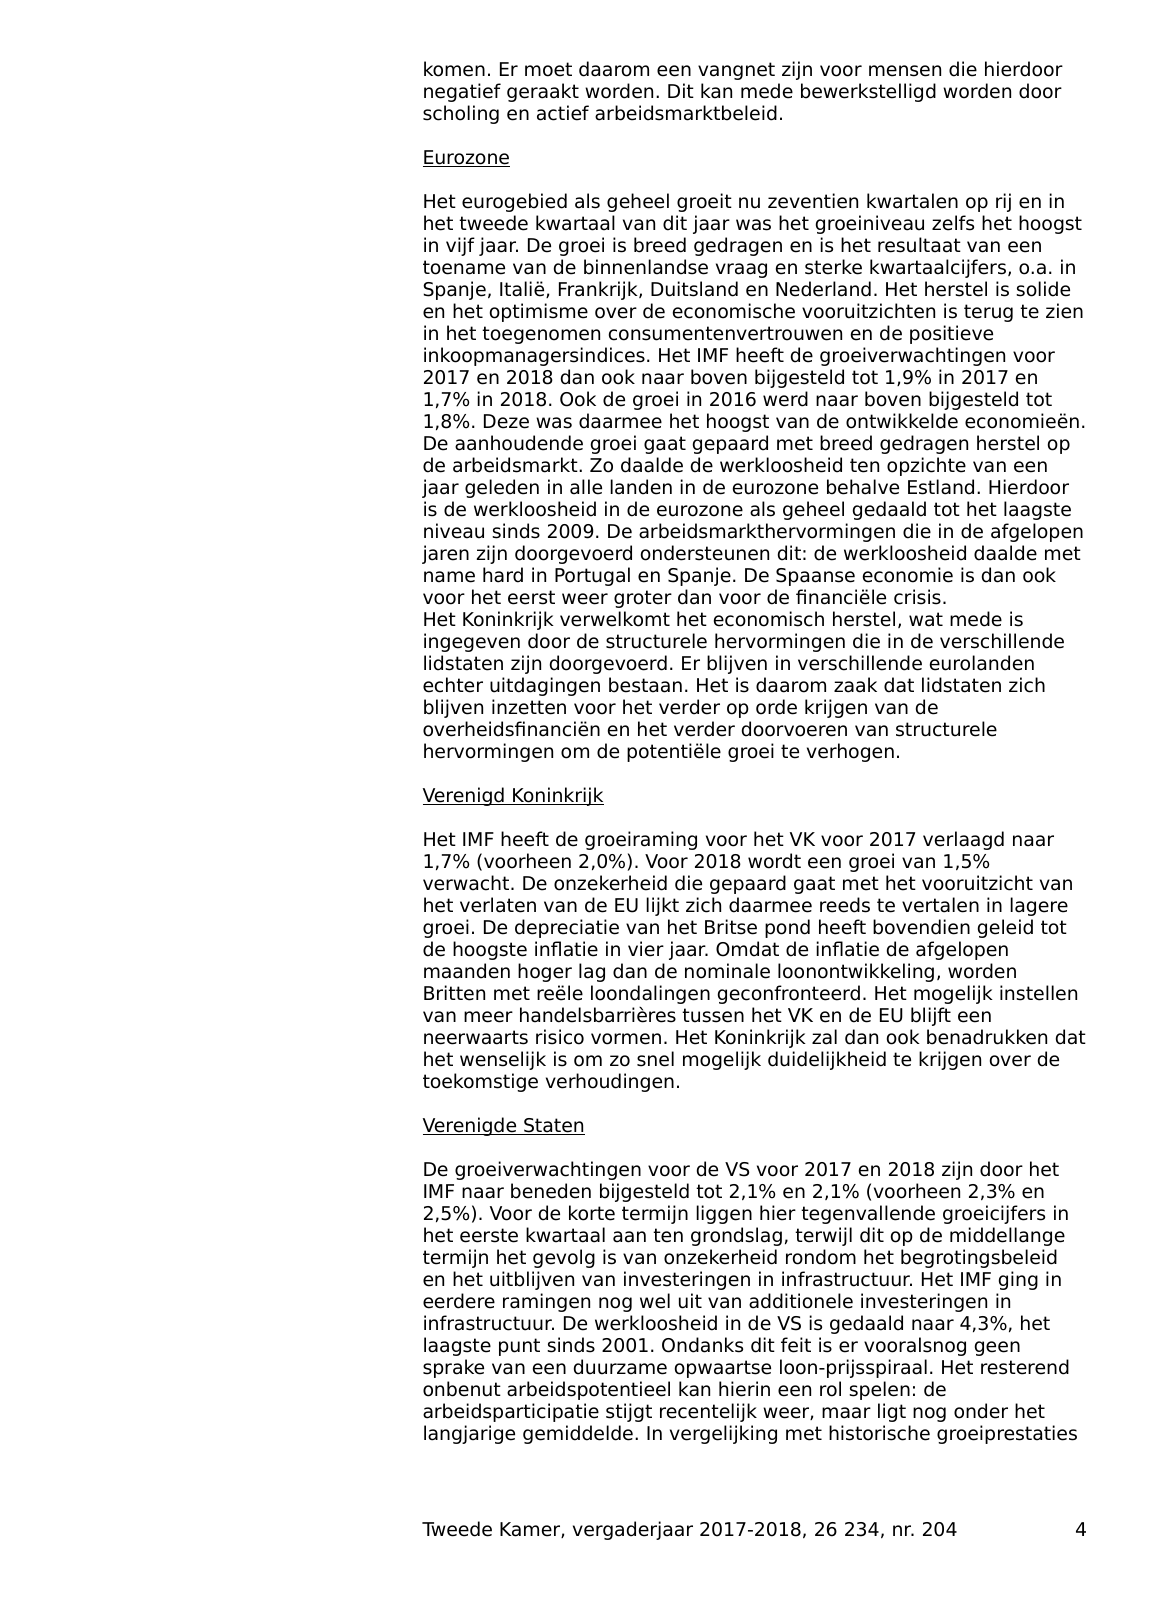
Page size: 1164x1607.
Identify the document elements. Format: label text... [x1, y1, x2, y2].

subtitle Verenigde Staten [422, 1115, 1087, 1137]
text De aanhoudende groei gaat gepaard met breed gedragen herstel op de arbeidsmarkt. Zo daalde de werkloosheid ten opzichte van een jaar geleden in alle landen in de eurozone behalve Estland. Hierdoor is de werkloosheid in de eurozone als geheel gedaald tot het laagste niveau sinds 2009. De arbeidsmarkthervormingen die in de afgelopen jaren zijn doorgevoerd ondersteunen dit: de werkloosheid daalde met name hard in Portugal en Spanje. De Spaanse economie is dan ook voor het eerst weer groter dan voor de financiële crisis. [422, 433, 1087, 609]
text Het IMF heeft de groeiraming voor het VK voor 2017 verlaagd naar 1,7% (voorheen 2,0%). Voor 2018 wordt een groei van 1,5% verwacht. De onzekerheid die gepaard gaat met het vooruitzicht van het verlaten van de EU lijkt zich daarmee reeds te vertalen in lagere groei. De depreciatie van het Britse pond heeft bovendien geleid tot de hoogste inflatie in vier jaar. Omdat de inflatie de afgelopen maanden hoger lag dan de nominale loonontwikkeling, worden Britten met reële loondalingen geconfronteerd. Het mogelijk instellen van meer handelsbarrières tussen het VK en de EU blijft een neerwaarts risico vormen. Het Koninkrijk zal dan ook benadrukken dat het wenselijk is om zo snel mogelijk duidelijkheid te krijgen over de toekomstige verhoudingen. [422, 829, 1087, 1093]
text Het Koninkrijk verwelkomt het economisch herstel, wat mede is ingegeven door de structurele hervormingen die in de verschillende lidstaten zijn doorgevoerd. Er blijven in verschillende eurolanden echter uitdagingen bestaan. Het is daarom zaak dat lidstaten zich blijven inzetten voor het verder op orde krijgen van de overheidsfinanciën en het verder doorvoeren van structurele hervormingen om de potentiële groei te verhogen. [422, 609, 1087, 763]
text Het eurogebied als geheel groeit nu zeventien kwartalen op rij en in het tweede kwartaal van dit jaar was het groeiniveau zelfs het hoogst in vijf jaar. De groei is breed gedragen en is het resultaat van een toename van de binnenlandse vraag en sterke kwartaalcijfers, o.a. in Spanje, Italië, Frankrijk, Duitsland en Nederland. Het herstel is solide en het optimisme over de economische vooruitzichten is terug te zien in het toegenomen consumentenvertrouwen en de positieve inkoopmanagersindices. Het IMF heeft de groeiverwachtingen voor 2017 en 2018 dan ook naar boven bijgesteld tot 1,9% in 2017 en 1,7% in 2018. Ook de groei in 2016 werd naar boven bijgesteld tot 1,8%. Deze was daarmee het hoogst van de ontwikkelde economieën. [422, 191, 1087, 433]
subtitle Verenigd Koninkrijk [422, 785, 1087, 807]
subtitle Eurozone [422, 147, 1087, 169]
text komen. Er moet daarom een vangnet zijn voor mensen die hierdoor negatief geraakt worden. Dit kan mede bewerkstelligd worden door scholing en actief arbeidsmarktbeleid. [422, 59, 1087, 125]
text De groeiverwachtingen voor de VS voor 2017 en 2018 zijn door het IMF naar beneden bijgesteld tot 2,1% en 2,1% (voorheen 2,3% en 2,5%). Voor de korte termijn liggen hier tegenvallende groeicijfers in het eerste kwartaal aan ten grondslag, terwijl dit op de middellange termijn het gevolg is van onzekerheid rondom het begrotingsbeleid en het uitblijven van investeringen in infrastructuur. Het IMF ging in eerdere ramingen nog wel uit van additionele investeringen in infrastructuur. De werkloosheid in de VS is gedaald naar 4,3%, het laagste punt sinds 2001. Ondanks dit feit is er vooralsnog geen sprake van een duurzame opwaartse loon-prijsspiraal. Het resterend onbenut arbeidspotentieel kan hierin een rol spelen: de arbeidsparticipatie stijgt recentelijk weer, maar ligt nog onder het langjarige gemiddelde. In vergelijking met historische groeiprestaties [422, 1159, 1087, 1445]
